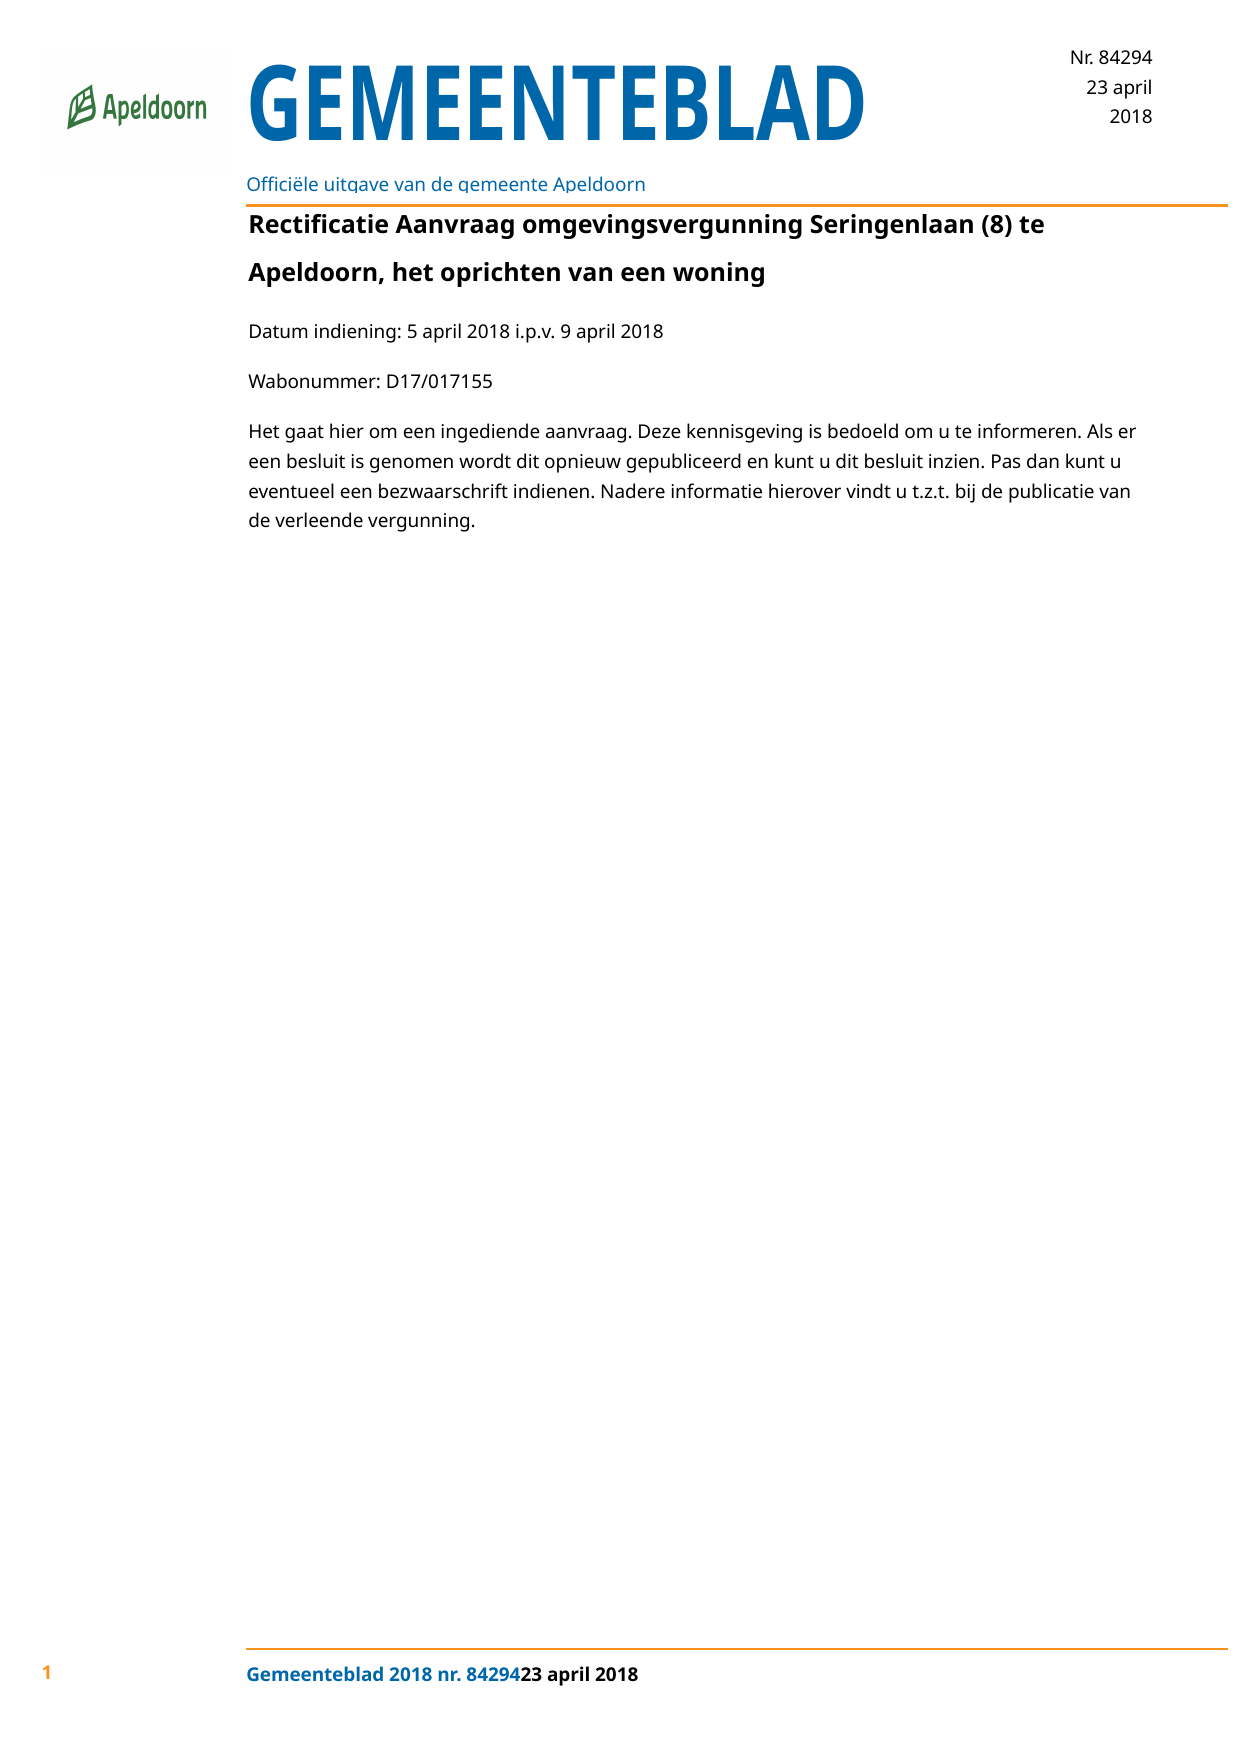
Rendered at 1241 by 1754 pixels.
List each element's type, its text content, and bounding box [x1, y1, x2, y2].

text Rectificatie Aanvraag omgevingsvergunning Seringenlaan (8) te Apeldoorn, het oprichten van een woning [248, 207, 1152, 288]
text Wabonummer: D17/017155 [248, 368, 1152, 394]
text Datum indiening: 5 april 2018 i.p.v. 9 april 2018 [248, 318, 1152, 344]
picture [41, 47, 231, 172]
text Het gaat hier om een ingediende aanvraag. Deze kennisgeving is bedoeld om u te informeren. Als er een besluit is genomen wordt dit opnieuw gepubliceerd en kunt u dit besluit inzien. Pas dan kunt u eventueel een bezwaarschrift indienen. Nadere informatie hierover vindt u t.z.t. bij de publicatie van de verleende vergunning. [248, 419, 1152, 533]
